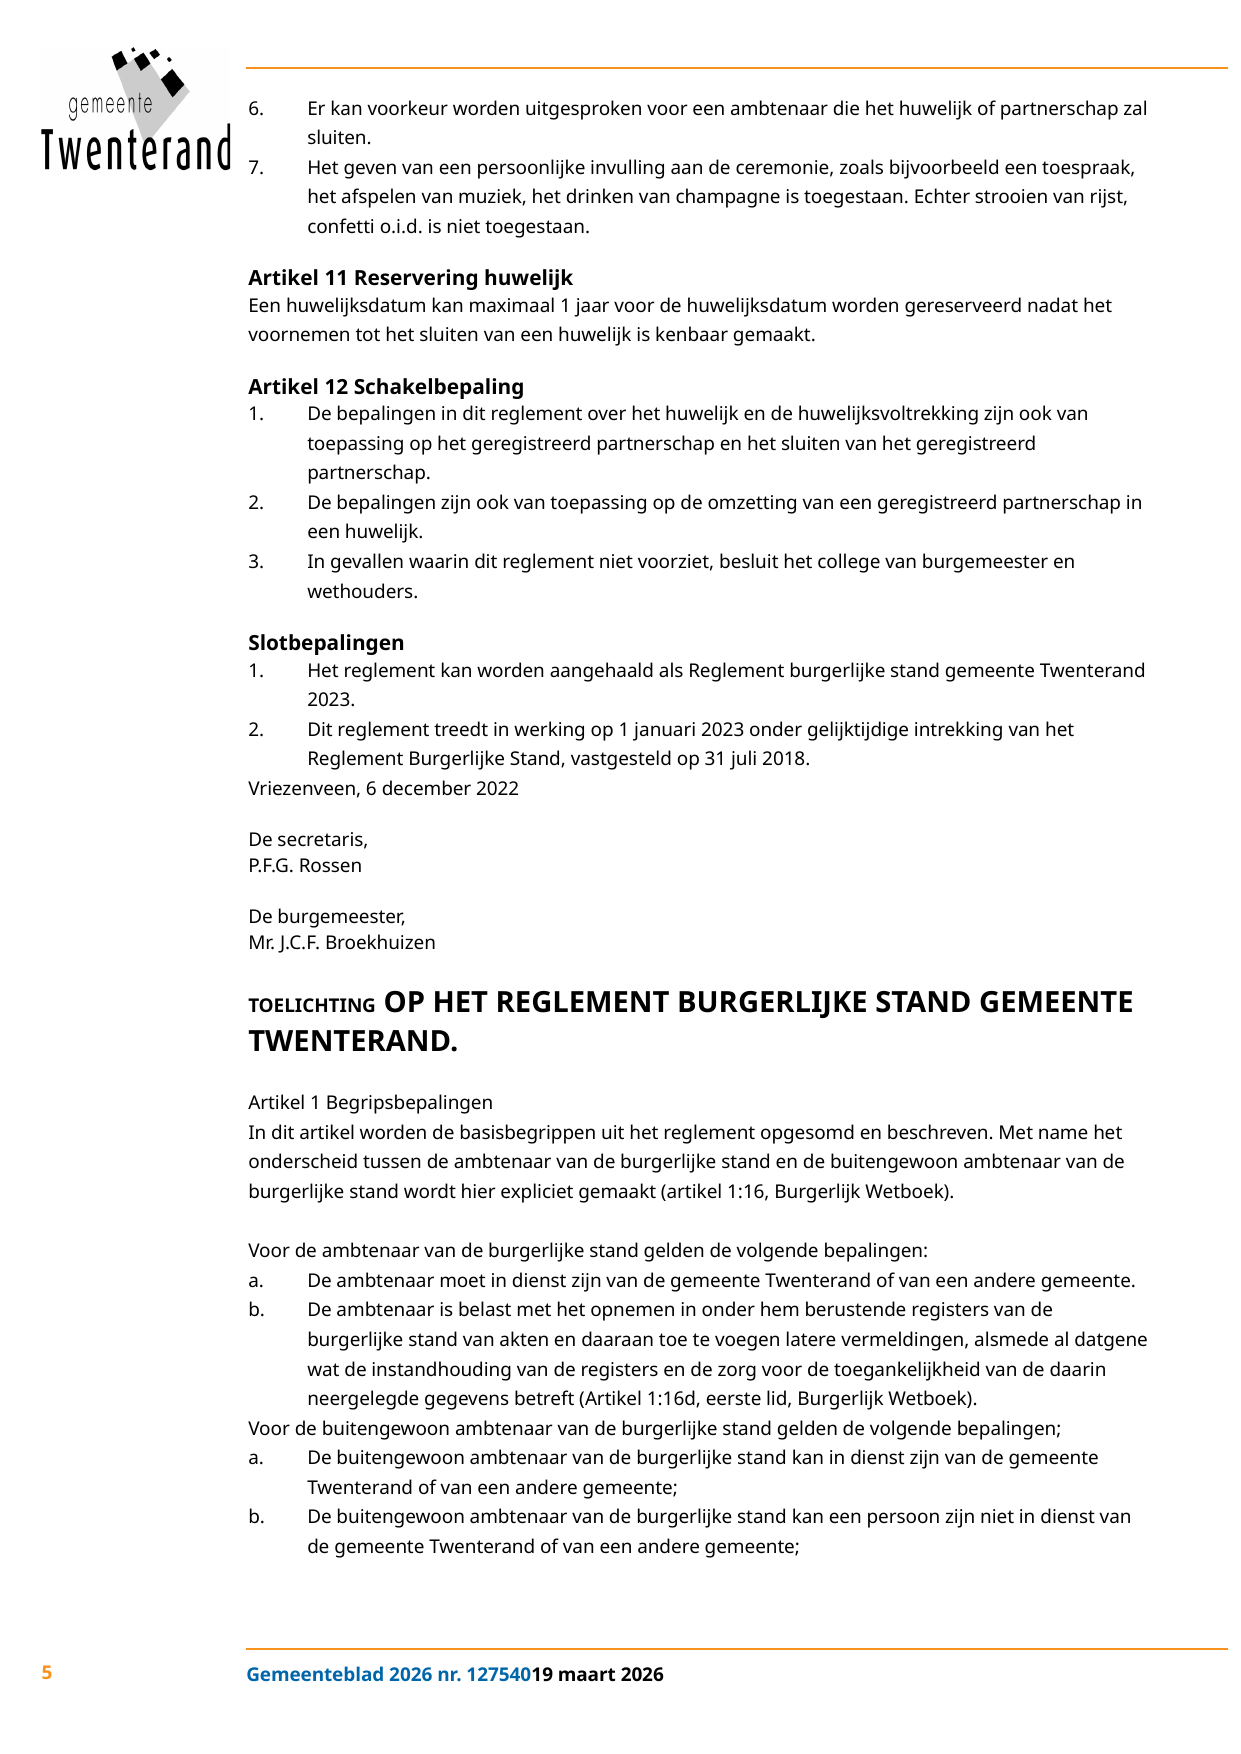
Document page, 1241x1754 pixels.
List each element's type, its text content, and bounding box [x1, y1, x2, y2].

picture [41, 47, 231, 172]
text Vriezenveen, 6 december 2022 [248, 775, 1152, 801]
text Mr. J.C.F. Broekhuizen [248, 929, 1152, 955]
text Artikel 11 Reservering huwelijk [248, 263, 1152, 292]
list Dit reglement treedt in werking op 1 januari 2023 onder gelijktijdige intrekking van het Reglement Burgerlijke Stand, vastgesteld op 31 juli 2018. [248, 716, 1152, 771]
list De ambtenaar is belast met het opnemen in onder hem berustende registers van de burgerlijke stand van akten en daaraan toe te voegen latere vermeldingen, alsmede al datgene wat de instandhouding van de registers en de zorg voor de toegankelijkheid van de daarin neergelegde gegevens betreft (Artikel 1:16d, eerste lid, Burgerlijk Wetboek). [248, 1297, 1152, 1411]
list Er kan voorkeur worden uitgesproken voor een ambtenaar die het huwelijk of partnerschap zal sluiten. [248, 95, 1152, 150]
text In dit artikel worden de basisbegrippen uit het reglement opgesomd en beschreven. Met name het onderscheid tussen de ambtenaar van de burgerlijke stand en de buitengewoon ambtenaar van de burgerlijke stand wordt hier expliciet gemaakt (artikel 1:16, Burgerlijk Wetboek). [248, 1119, 1152, 1204]
list Het geven van een persoonlijke invulling aan de ceremonie, zoals bijvoorbeeld een toespraak, het afspelen van muziek, het drinken van champagne is toegestaan. Echter strooien van rijst, confetti o.i.d. is niet toegestaan. [248, 154, 1152, 239]
text Een huwelijksdatum kan maximaal 1 jaar voor de huwelijksdatum worden gereserveerd nadat het voornemen tot het sluiten van een huwelijk is kenbaar gemaakt. [248, 292, 1152, 347]
text De secretaris, [248, 827, 1152, 852]
list De bepalingen zijn ook van toepassing op de omzetting van een geregistreerd partnerschap in een huwelijk. [248, 489, 1152, 544]
list De ambtenaar moet in dienst zijn van de gemeente Twenterand of van een andere gemeente. [248, 1267, 1152, 1293]
list De buitengewoon ambtenaar van de burgerlijke stand kan een persoon zijn niet in dienst van de gemeente Twenterand of van een andere gemeente; [248, 1504, 1152, 1559]
text De burgemeester, [248, 904, 1152, 929]
text Voor de buitengewoon ambtenaar van de burgerlijke stand gelden de volgende bepalingen; [248, 1415, 1152, 1441]
list Het reglement kan worden aangehaald als Reglement burgerlijke stand gemeente Twenterand 2023. [248, 657, 1152, 712]
text Voor de ambtenaar van de burgerlijke stand gelden de volgende bepalingen: [248, 1237, 1152, 1263]
list De buitengewoon ambtenaar van de burgerlijke stand kan in dienst zijn van de gemeente Twenterand of van een andere gemeente; [248, 1444, 1152, 1500]
text Artikel 12 Schakelbepaling [248, 372, 1152, 400]
text Slotbepalingen [248, 628, 1152, 657]
text TOELICHTING OP HET REGLEMENT BURGERLIJKE STAND GEMEENTE TWENTERAND. [248, 981, 1152, 1060]
text P.F.G. Rossen [248, 852, 1152, 878]
text Artikel 1 Begripsbepalingen [248, 1089, 1152, 1115]
list De bepalingen in dit reglement over het huwelijk en de huwelijksvoltrekking zijn ook van toepassing op het geregistreerd partnerschap en het sluiten van het geregistreerd partnerschap. [248, 400, 1152, 485]
list In gevallen waarin dit reglement niet voorziet, besluit het college van burgemeester en wethouders. [248, 548, 1152, 604]
